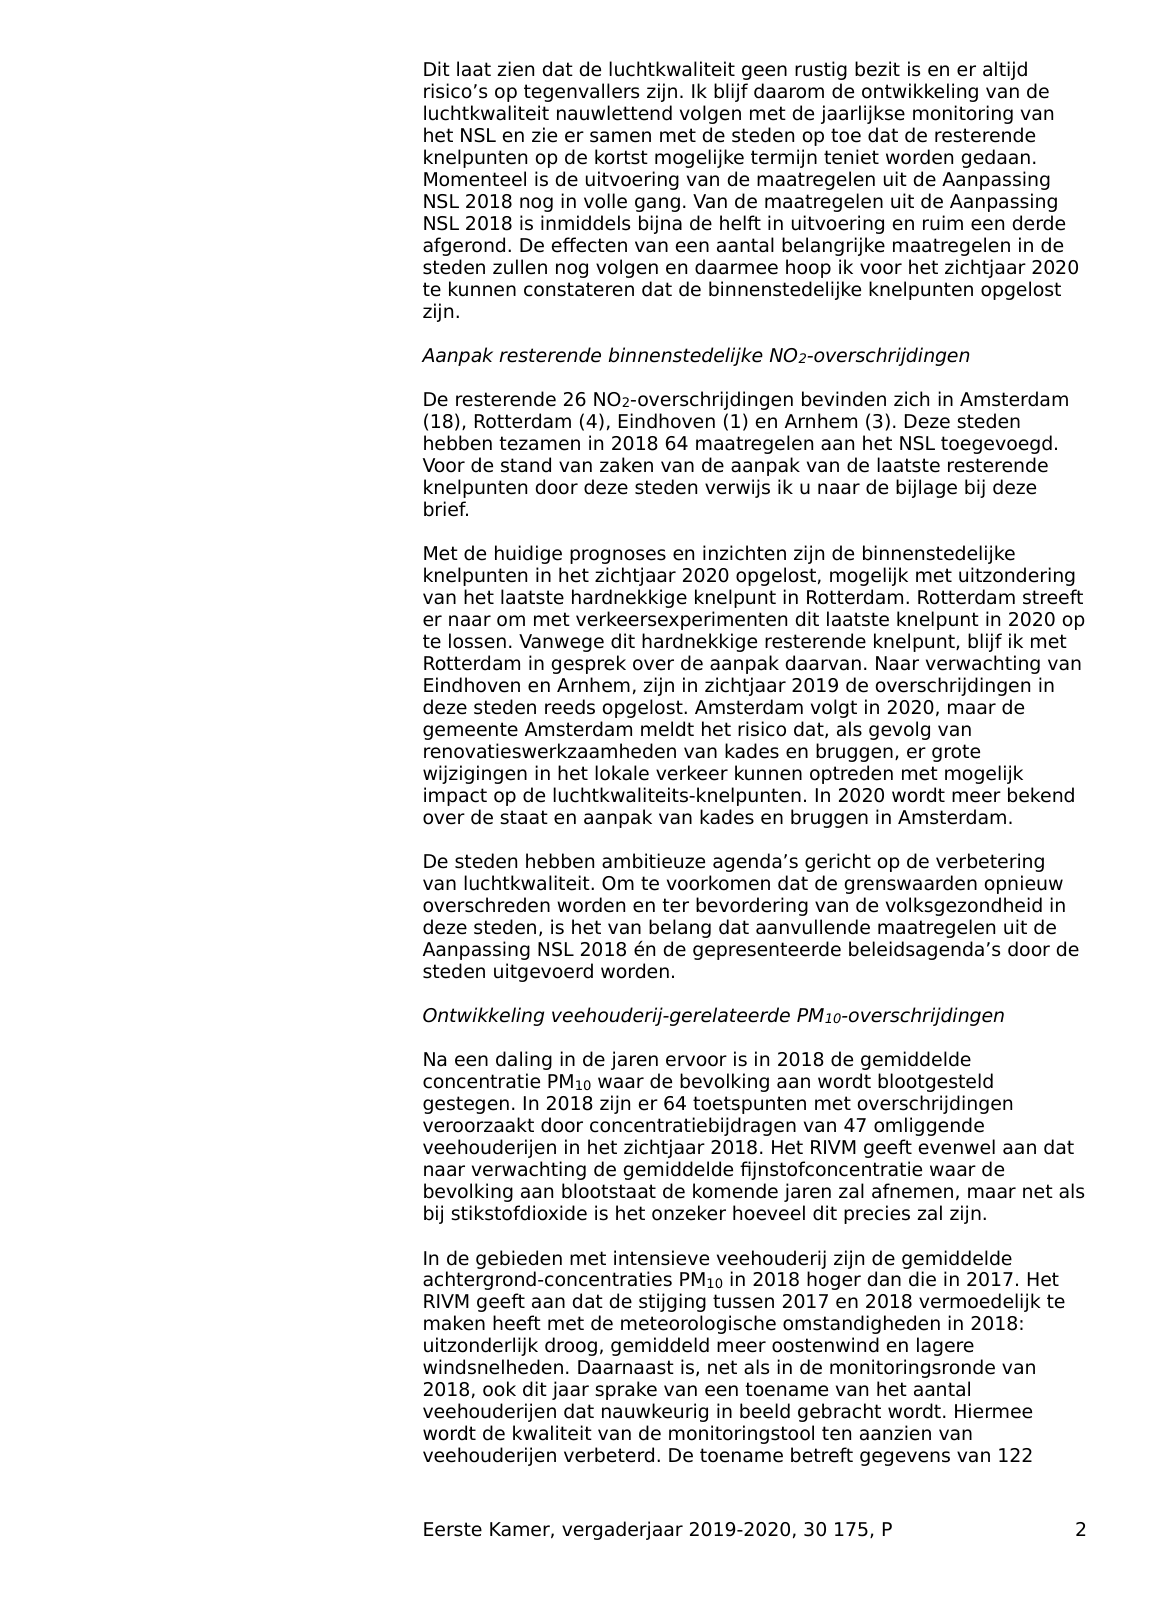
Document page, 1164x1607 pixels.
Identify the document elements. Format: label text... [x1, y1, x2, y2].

subtitle Ontwikkeling veehouderij-gerelateerde PM10-overschrijdingen [422, 1005, 1087, 1027]
text Na een daling in de jaren ervoor is in 2018 de gemiddelde concentratie PM10 waar de bevolking aan wordt blootgesteld gestegen. In 2018 zijn er 64 toetspunten met overschrijdingen veroorzaakt door concentratiebijdragen van 47 omliggende veehouderijen in het zichtjaar 2018. Het RIVM geeft evenwel aan dat naar verwachting de gemiddelde fijnstofconcentratie waar de bevolking aan blootstaat de komende jaren zal afnemen, maar net als bij stikstofdioxide is het onzeker hoeveel dit precies zal zijn. [422, 1049, 1087, 1225]
text De steden hebben ambitieuze agenda’s gericht op de verbetering van luchtkwaliteit. Om te voorkomen dat de grenswaarden opnieuw overschreden worden en ter bevordering van de volksgezondheid in deze steden, is het van belang dat aanvullende maatregelen uit de Aanpassing NSL 2018 én de gepresenteerde beleidsagenda’s door de steden uitgevoerd worden. [422, 851, 1087, 983]
text Dit laat zien dat de luchtkwaliteit geen rustig bezit is en er altijd risico’s op tegenvallers zijn. Ik blijf daarom de ontwikkeling van de luchtkwaliteit nauwlettend volgen met de jaarlijkse monitoring van het NSL en zie er samen met de steden op toe dat de resterende knelpunten op de kortst mogelijke termijn teniet worden gedaan. Momenteel is de uitvoering van de maatregelen uit de Aanpassing NSL 2018 nog in volle gang. Van de maatregelen uit de Aanpassing NSL 2018 is inmiddels bijna de helft in uitvoering en ruim een derde afgerond. De effecten van een aantal belangrijke maatregelen in de steden zullen nog volgen en daarmee hoop ik voor het zichtjaar 2020 te kunnen constateren dat de binnenstedelijke knelpunten opgelost zijn. [422, 59, 1087, 323]
text De resterende 26 NO2-overschrijdingen bevinden zich in Amsterdam (18), Rotterdam (4), Eindhoven (1) en Arnhem (3). Deze steden hebben tezamen in 2018 64 maatregelen aan het NSL toegevoegd. Voor de stand van zaken van de aanpak van de laatste resterende knelpunten door deze steden verwijs ik u naar de bijlage bij deze brief. [422, 389, 1087, 521]
text In de gebieden met intensieve veehouderij zijn de gemiddelde achtergrond-concentraties PM10 in 2018 hoger dan die in 2017. Het RIVM geeft aan dat de stijging tussen 2017 en 2018 vermoedelijk te maken heeft met de meteorologische omstandigheden in 2018: uitzonderlijk droog, gemiddeld meer oostenwind en lagere windsnelheden. Daarnaast is, net als in de monitoringsronde van 2018, ook dit jaar sprake van een toename van het aantal veehouderijen dat nauwkeurig in beeld gebracht wordt. Hiermee wordt de kwaliteit van de monitoringstool ten aanzien van veehouderijen verbeterd. De toename betreft gegevens van 122 [422, 1247, 1087, 1467]
text Met de huidige prognoses en inzichten zijn de binnenstedelijke knelpunten in het zichtjaar 2020 opgelost, mogelijk met uitzondering van het laatste hardnekkige knelpunt in Rotterdam. Rotterdam streeft er naar om met verkeersexperimenten dit laatste knelpunt in 2020 op te lossen. Vanwege dit hardnekkige resterende knelpunt, blijf ik met Rotterdam in gesprek over de aanpak daarvan. Naar verwachting van Eindhoven en Arnhem, zijn in zichtjaar 2019 de overschrijdingen in deze steden reeds opgelost. Amsterdam volgt in 2020, maar de gemeente Amsterdam meldt het risico dat, als gevolg van renovatieswerkzaamheden van kades en bruggen, er grote wijzigingen in het lokale verkeer kunnen optreden met mogelijk impact op de luchtkwaliteits-knelpunten. In 2020 wordt meer bekend over de staat en aanpak van kades en bruggen in Amsterdam. [422, 543, 1087, 829]
subtitle Aanpak resterende binnenstedelijke NO2-overschrijdingen [422, 345, 1087, 367]
